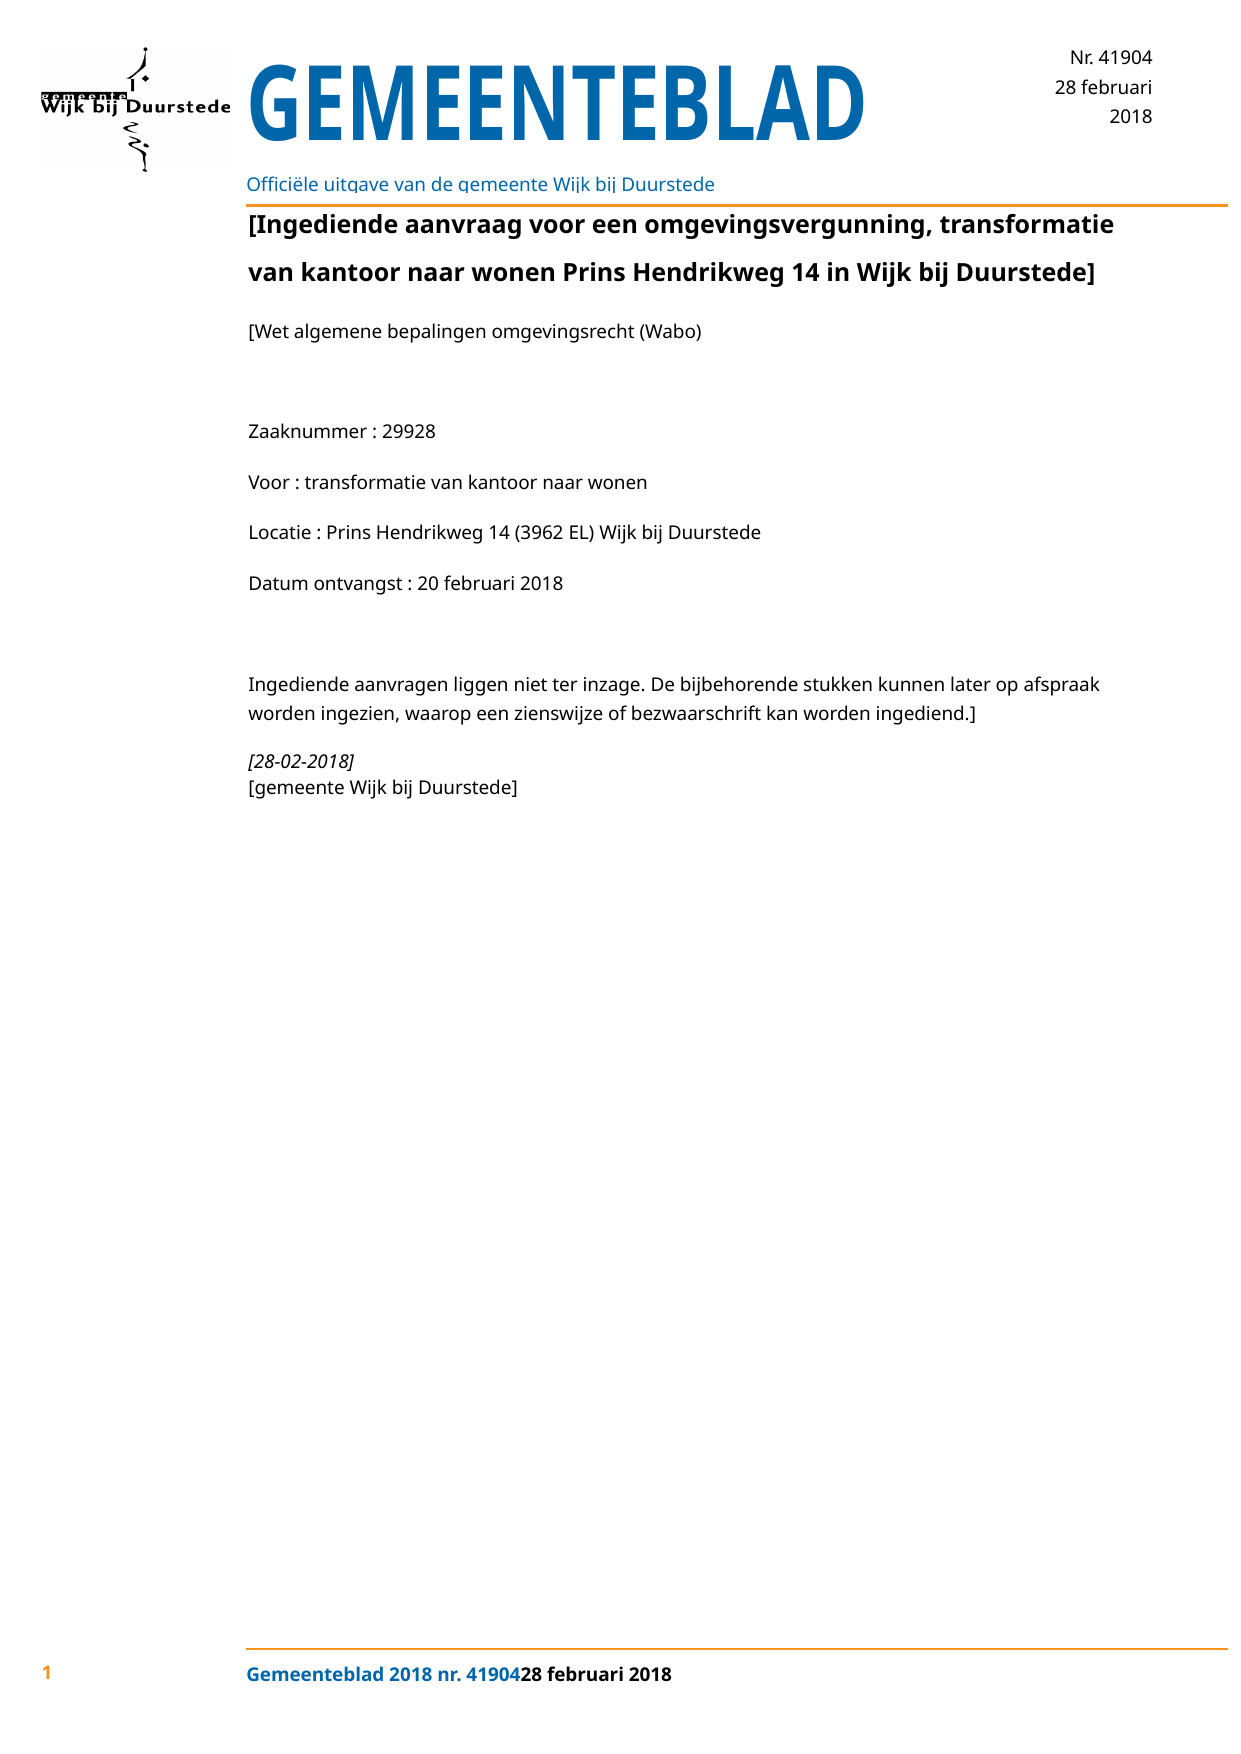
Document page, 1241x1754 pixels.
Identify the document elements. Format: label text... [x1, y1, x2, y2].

text [gemeente Wijk bij Duurstede] [248, 774, 1152, 800]
text Ingediende aanvragen liggen niet ter inzage. De bijbehorende stukken kunnen later op afspraak worden ingezien, waarop een zienswijze of bezwaarschrift kan worden ingediend.] [248, 671, 1152, 726]
text Locatie : Prins Hendrikweg 14 (3962 EL) Wijk bij Duurstede [248, 519, 1152, 545]
text [Ingediende aanvraag voor een omgevingsvergunning, transformatie van kantoor naar wonen Prins Hendrikweg 14 in Wijk bij Duurstede] [248, 207, 1152, 288]
text [Wet algemene bepalingen omgevingsrecht (Wabo) [248, 318, 1152, 344]
text [28-02-2018] [248, 748, 1152, 774]
text Voor : transformatie van kantoor naar wonen [248, 469, 1152, 495]
picture [41, 47, 231, 172]
text Datum ontvangst : 20 februari 2018 [248, 570, 1152, 596]
text Zaaknummer : 29928 [248, 419, 1152, 444]
